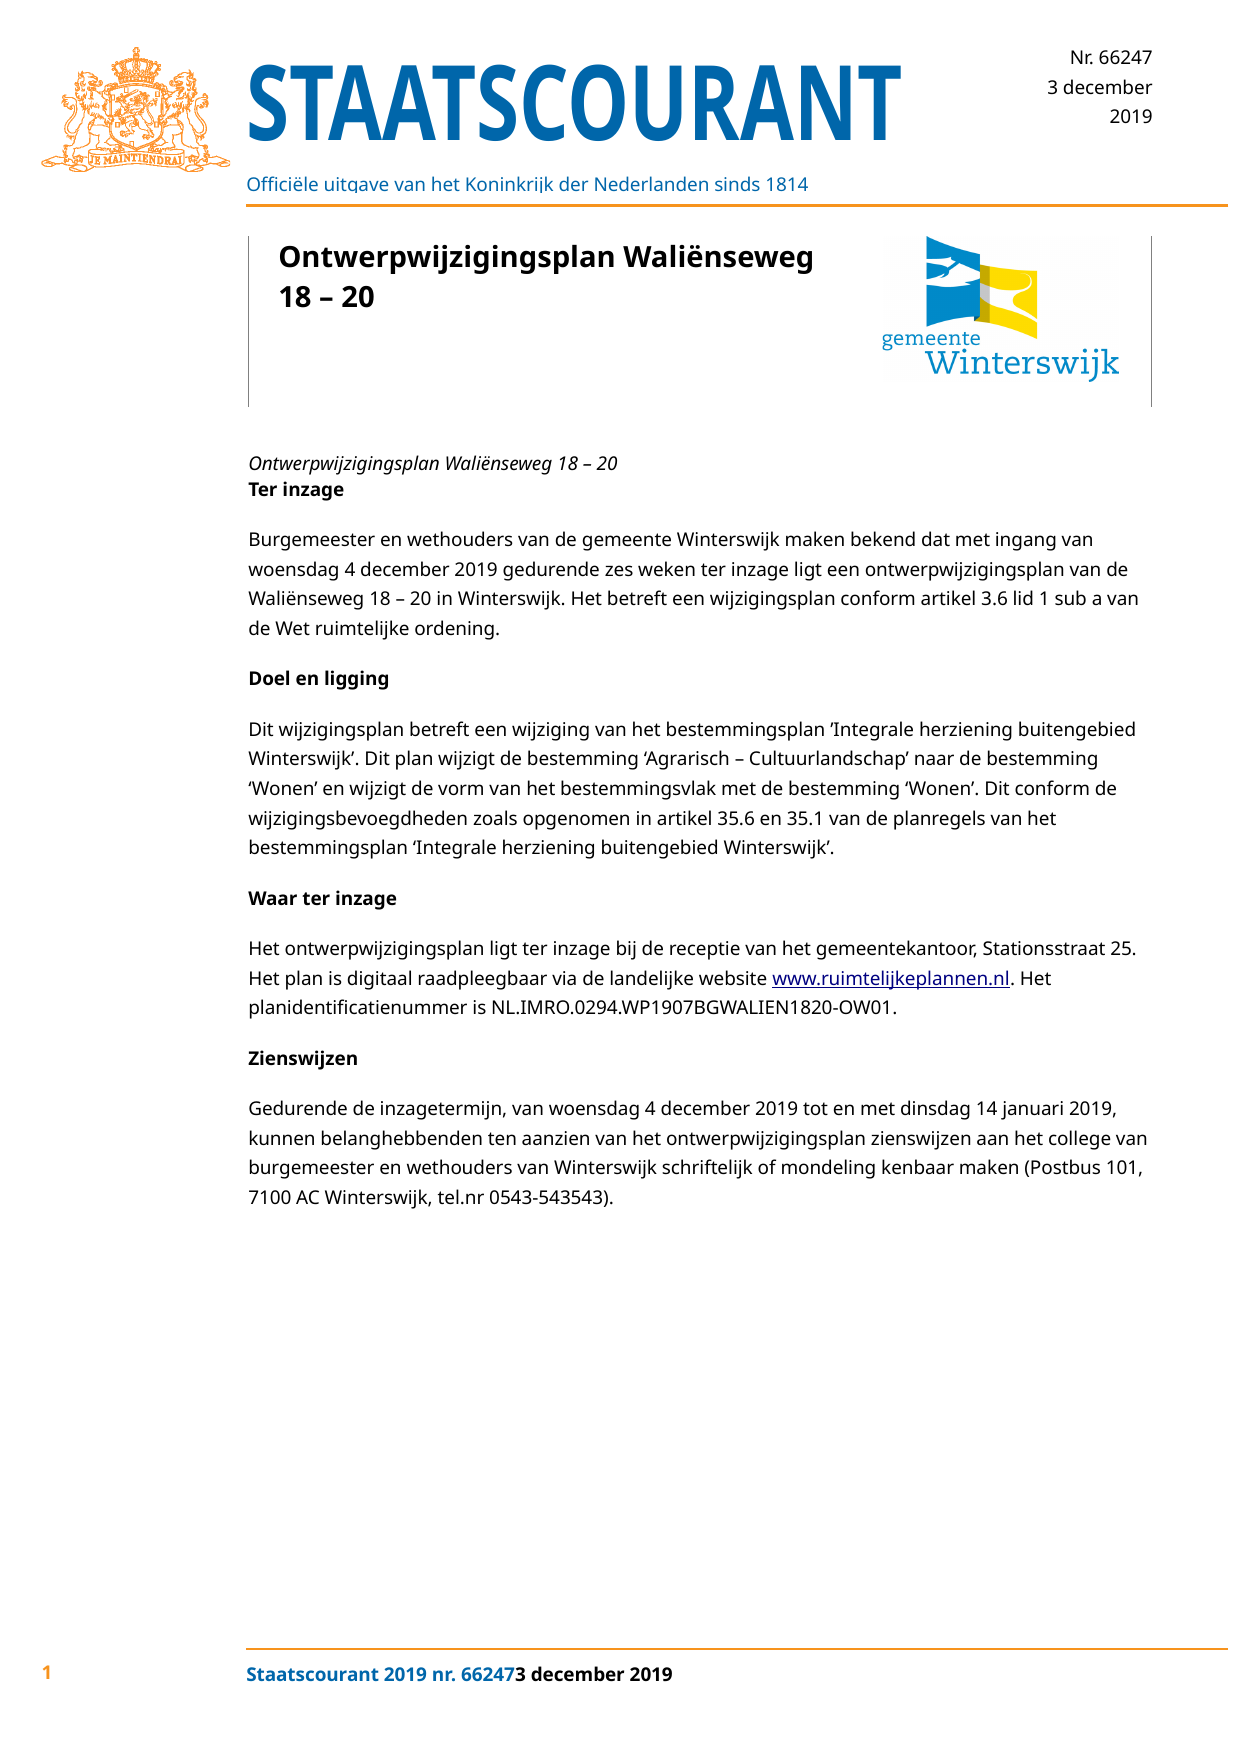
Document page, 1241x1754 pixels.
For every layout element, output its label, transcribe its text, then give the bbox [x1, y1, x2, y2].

text Ter inzage [248, 476, 1152, 502]
text Ontwerpwijzigingsplan Waliënseweg 18 – 20 [248, 450, 1152, 476]
table_header Ontwerpwijzigingsplan Waliënseweg 18 – 20 [249, 236, 850, 407]
text Doel en ligging [248, 666, 1152, 691]
text Dit wijzigingsplan betreft een wijziging van het bestemmingsplan ’Integrale herziening buitengebied Winterswijk’. Dit plan wijzigt de bestemming ‘Agrarisch – Cultuurlandschap’ naar de bestemming ‘Wonen’ en wijzigt de vorm van het bestemmingsvlak met de bestemming ‘Wonen’. Dit conform de wijzigingsbevoegdheden zoals opgenomen in artikel 35.6 en 35.1 van de planregels van het bestemmingsplan ‘Integrale herziening buitengebied Winterswijk’. [248, 716, 1152, 860]
text Waar ter inzage [248, 885, 1152, 911]
text Burgemeester en wethouders van de gemeente Winterswijk maken bekend dat met ingang van woensdag 4 december 2019 gedurende zes weken ter inzage ligt een ontwerpwijzigingsplan van de Waliënseweg 18 – 20 in Winterswijk. Het betreft een wijzigingsplan conform artikel 3.6 lid 1 sub a van de Wet ruimtelijke ordening. [248, 526, 1152, 641]
picture [1111, 360, 1119, 371]
text Gedurende de inzagetermijn, van woensdag 4 december 2019 tot en met dinsdag 14 januari 2019, kunnen belanghebbenden ten aanzien van het ontwerpwijzigingsplan zienswijzen aan het college van burgemeester en wethouders van Winterswijk schriftelijk of mondeling kenbaar maken (Postbus 101, 7100 AC Winterswijk, tel.nr 0543-543543). [248, 1095, 1152, 1210]
text Het ontwerpwijzigingsplan ligt ter inzage bij de receptie van het gemeentekantoor, Stationsstraat 25. Het plan is digitaal raadpleegbaar via de landelijke website www.ruimtelijkeplannen.nl. Het planidentificatienummer is NL.IMRO.0294.WP1907BGWALIEN1820-OW01. [248, 935, 1152, 1020]
picture [882, 236, 1119, 382]
table_header [850, 236, 1151, 407]
text Zienswijzen [248, 1045, 1152, 1071]
picture [41, 47, 231, 172]
